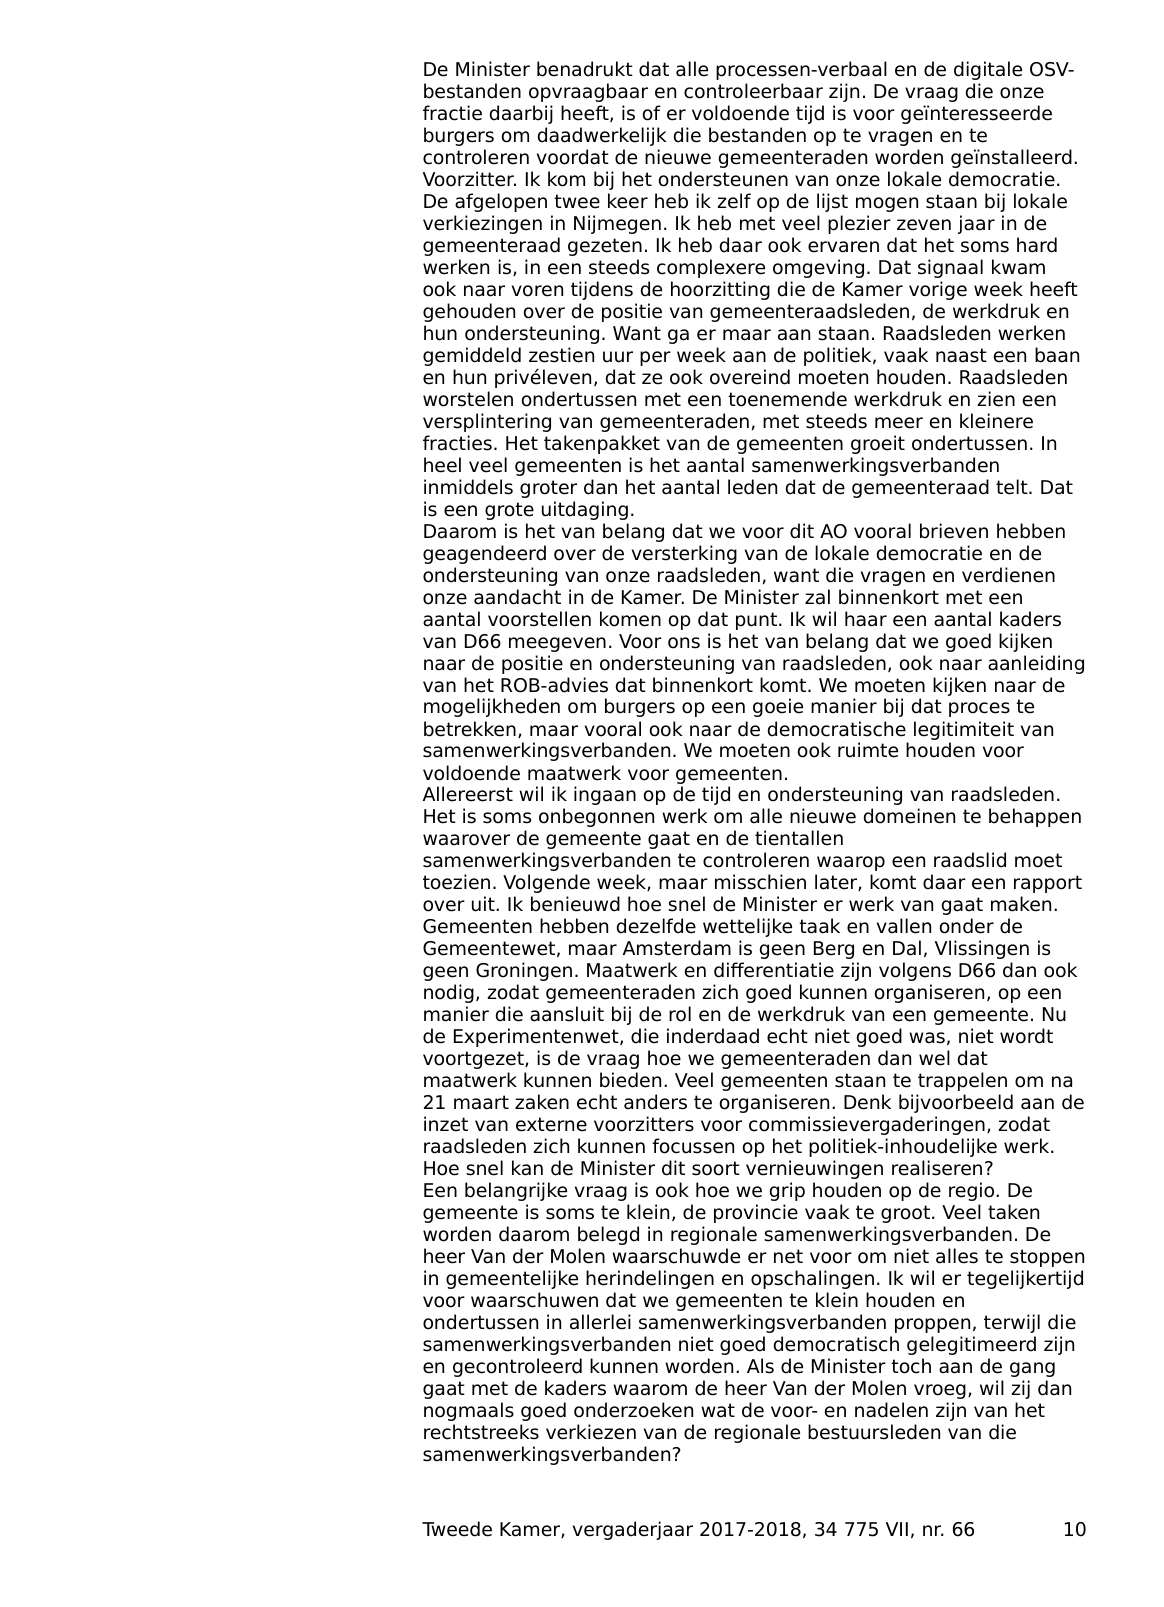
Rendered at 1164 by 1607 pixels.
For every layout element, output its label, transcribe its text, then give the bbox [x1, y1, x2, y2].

text Allereerst wil ik ingaan op de tijd en ondersteuning van raadsleden. Het is soms onbegonnen werk om alle nieuwe domeinen te behappen waarover de gemeente gaat en de tientallen samenwerkingsverbanden te controleren waarop een raadslid moet toezien. Volgende week, maar misschien later, komt daar een rapport over uit. Ik benieuwd hoe snel de Minister er werk van gaat maken. Gemeenten hebben dezelfde wettelijke taak en vallen onder de Gemeentewet, maar Amsterdam is geen Berg en Dal, Vlissingen is geen Groningen. Maatwerk en differentiatie zijn volgens D66 dan ook nodig, zodat gemeenteraden zich goed kunnen organiseren, op een manier die aansluit bij de rol en de werkdruk van een gemeente. Nu de Experimentenwet, die inderdaad echt niet goed was, niet wordt voortgezet, is de vraag hoe we gemeenteraden dan wel dat maatwerk kunnen bieden. Veel gemeenten staan te trappelen om na 21 maart zaken echt anders te organiseren. Denk bijvoorbeeld aan de inzet van externe voorzitters voor commissievergaderingen, zodat raadsleden zich kunnen focussen op het politiek-inhoudelijke werk. Hoe snel kan de Minister dit soort vernieuwingen realiseren? [422, 784, 1087, 1180]
text Voorzitter. Ik kom bij het ondersteunen van onze lokale democratie. De afgelopen twee keer heb ik zelf op de lijst mogen staan bij lokale verkiezingen in Nijmegen. Ik heb met veel plezier zeven jaar in de gemeenteraad gezeten. Ik heb daar ook ervaren dat het soms hard werken is, in een steeds complexere omgeving. Dat signaal kwam ook naar voren tijdens de hoorzitting die de Kamer vorige week heeft gehouden over de positie van gemeenteraadsleden, de werkdruk en hun ondersteuning. Want ga er maar aan staan. Raadsleden werken gemiddeld zestien uur per week aan de politiek, vaak naast een baan en hun privéleven, dat ze ook overeind moeten houden. Raadsleden worstelen ondertussen met een toenemende werkdruk en zien een versplintering van gemeenteraden, met steeds meer en kleinere fracties. Het takenpakket van de gemeenten groeit ondertussen. In heel veel gemeenten is het aantal samenwerkingsverbanden inmiddels groter dan het aantal leden dat de gemeenteraad telt. Dat is een grote uitdaging. [422, 169, 1087, 521]
text De Minister benadrukt dat alle processen-verbaal en de digitale OSV-bestanden opvraagbaar en controleerbaar zijn. De vraag die onze fractie daarbij heeft, is of er voldoende tijd is voor geïnteresseerde burgers om daadwerkelijk die bestanden op te vragen en te controleren voordat de nieuwe gemeenteraden worden geïnstalleerd. [422, 59, 1087, 169]
text Daarom is het van belang dat we voor dit AO vooral brieven hebben geagendeerd over de versterking van de lokale democratie en de ondersteuning van onze raadsleden, want die vragen en verdienen onze aandacht in de Kamer. De Minister zal binnenkort met een aantal voorstellen komen op dat punt. Ik wil haar een aantal kaders van D66 meegeven. Voor ons is het van belang dat we goed kijken naar de positie en ondersteuning van raadsleden, ook naar aanleiding van het ROB-advies dat binnenkort komt. We moeten kijken naar de mogelijkheden om burgers op een goeie manier bij dat proces te betrekken, maar vooral ook naar de democratische legitimiteit van samenwerkingsverbanden. We moeten ook ruimte houden voor voldoende maatwerk voor gemeenten. [422, 521, 1087, 784]
text Een belangrijke vraag is ook hoe we grip houden op de regio. De gemeente is soms te klein, de provincie vaak te groot. Veel taken worden daarom belegd in regionale samenwerkingsverbanden. De heer Van der Molen waarschuwde er net voor om niet alles te stoppen in gemeentelijke herindelingen en opschalingen. Ik wil er tegelijkertijd voor waarschuwen dat we gemeenten te klein houden en ondertussen in allerlei samenwerkingsverbanden proppen, terwijl die samenwerkingsverbanden niet goed democratisch gelegitimeerd zijn en gecontroleerd kunnen worden. Als de Minister toch aan de gang gaat met de kaders waarom de heer Van der Molen vroeg, wil zij dan nogmaals goed onderzoeken wat de voor- en nadelen zijn van het rechtstreeks verkiezen van de regionale bestuursleden van die samenwerkingsverbanden? [422, 1180, 1087, 1466]
